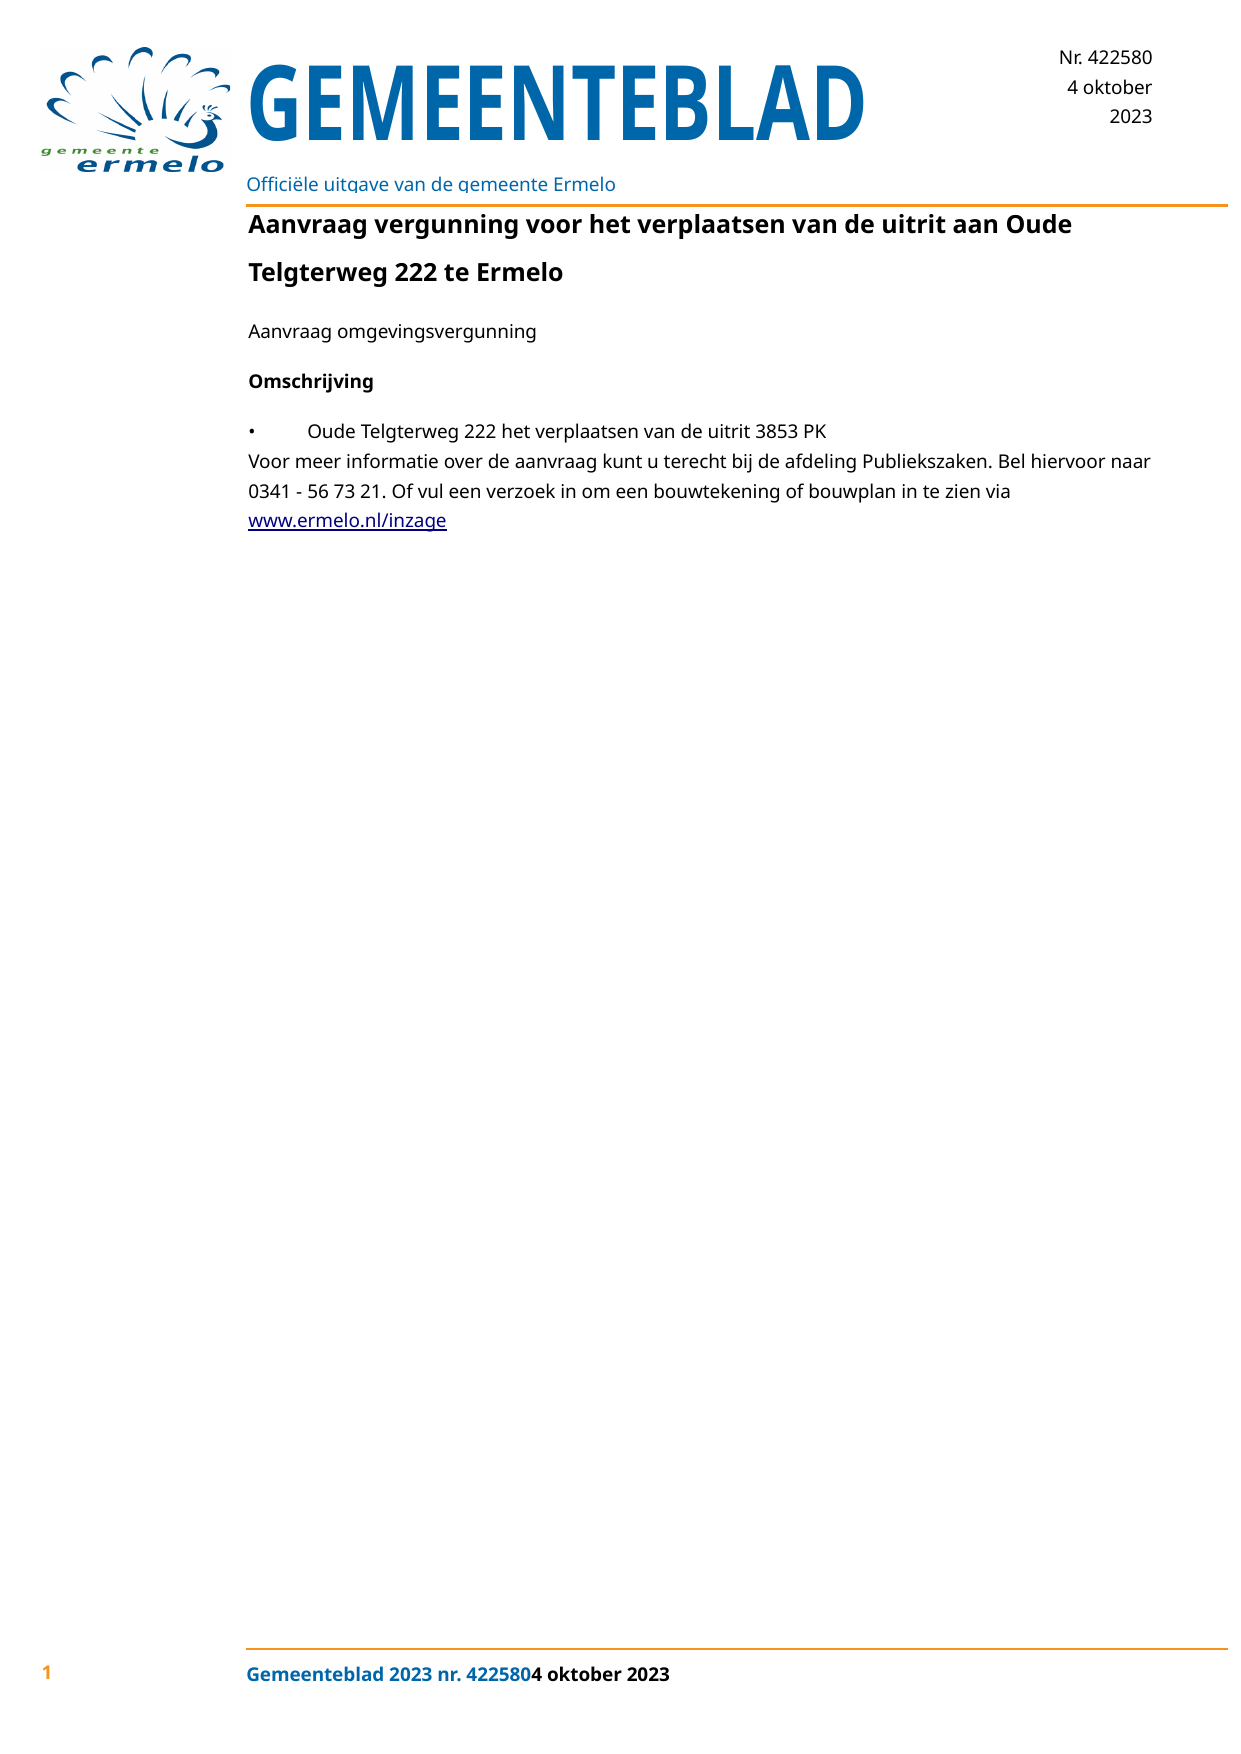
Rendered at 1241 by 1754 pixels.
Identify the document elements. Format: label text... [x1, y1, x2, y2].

list Oude Telgterweg 222 het verplaatsen van de uitrit 3853 PK [248, 419, 1152, 444]
text Aanvraag vergunning voor het verplaatsen van de uitrit aan Oude Telgterweg 222 te Ermelo [248, 207, 1152, 288]
text Voor meer informatie over de aanvraag kunt u terecht bij de afdeling Publiekszaken. Bel hiervoor naar 0341 - 56 73 21. Of vul een verzoek in om een bouwtekening of bouwplan in te zien via www.ermelo.nl/inzage [248, 448, 1152, 533]
text Aanvraag omgevingsvergunning [248, 318, 1152, 344]
text Omschrijving [248, 368, 1152, 394]
picture [41, 47, 231, 172]
